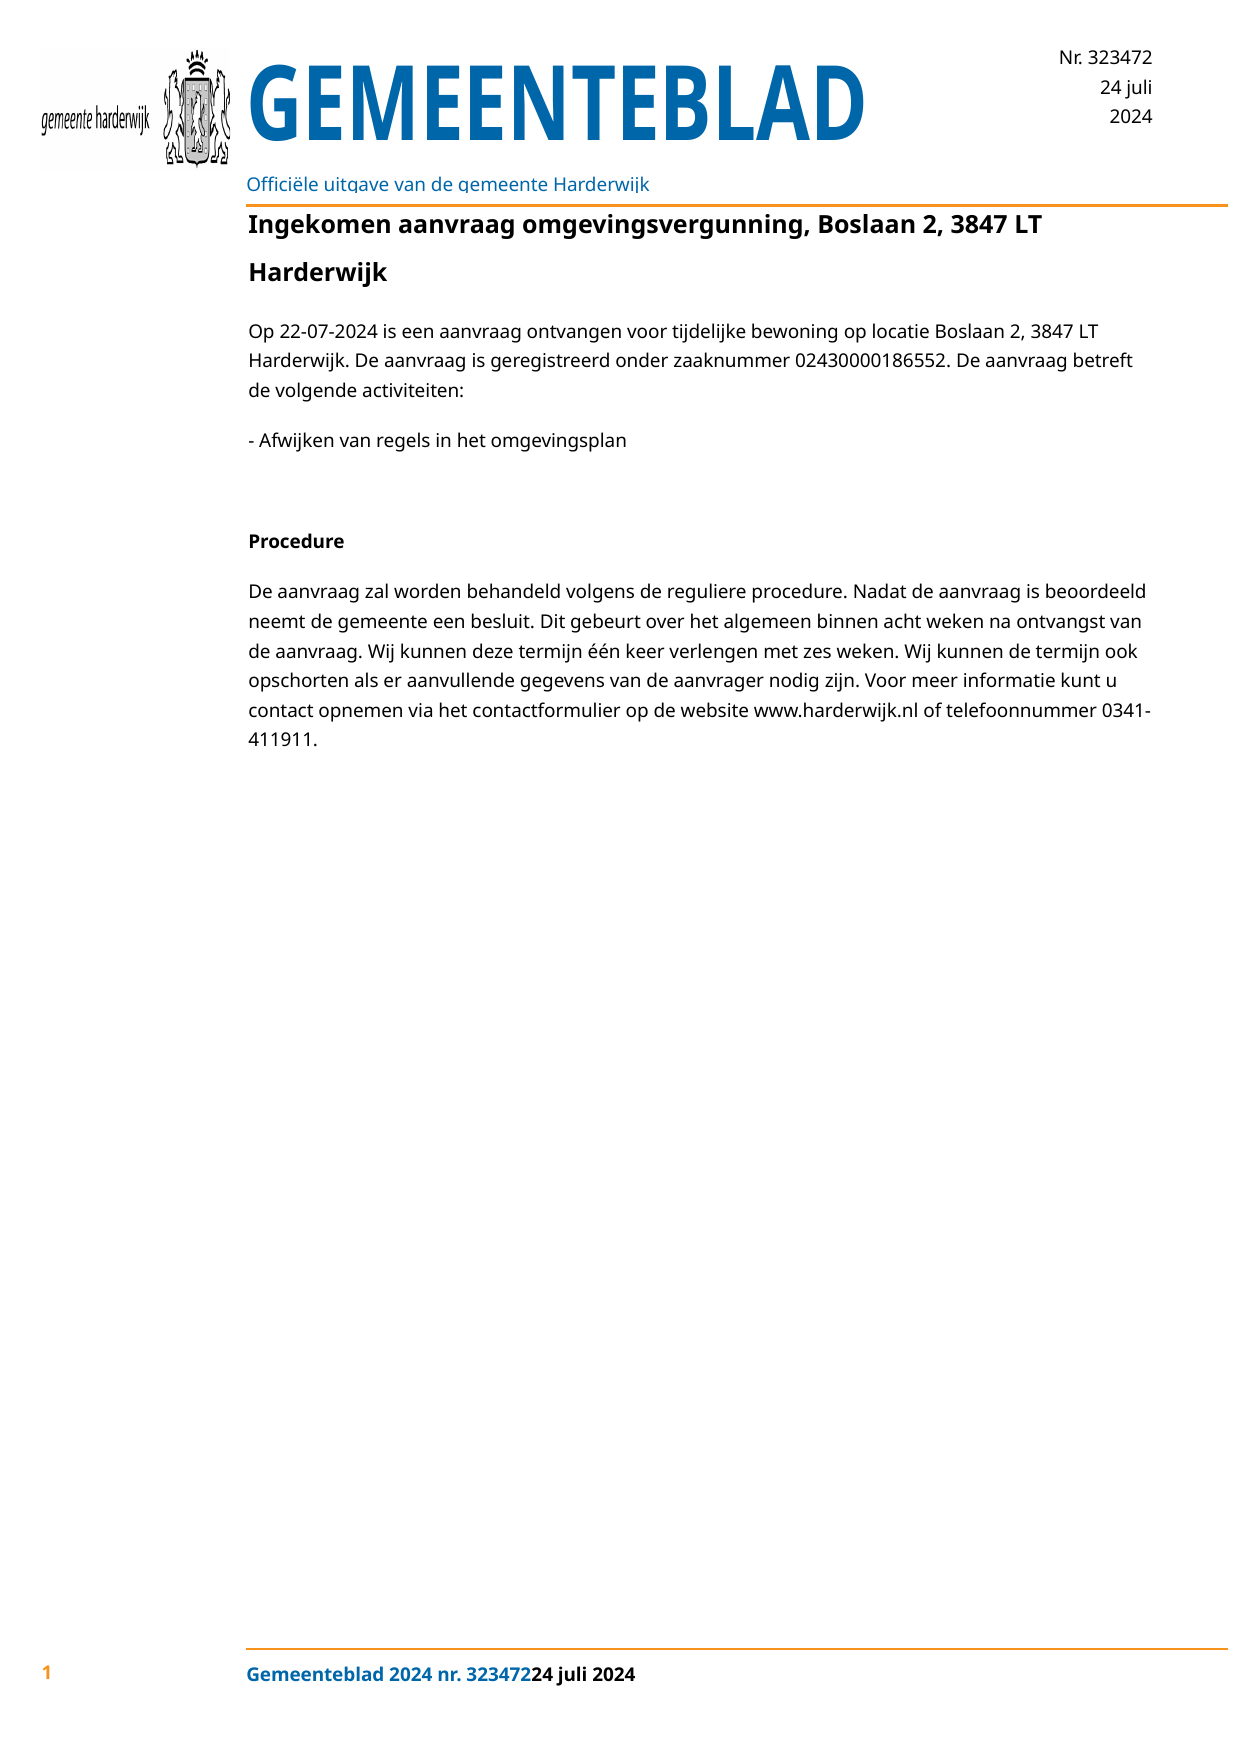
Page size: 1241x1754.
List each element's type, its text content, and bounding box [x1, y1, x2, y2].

picture [41, 47, 231, 172]
text De aanvraag zal worden behandeld volgens de reguliere procedure. Nadat de aanvraag is beoordeeld neemt de gemeente een besluit. Dit gebeurt over het algemeen binnen acht weken na ontvangst van de aanvraag. Wij kunnen deze termijn één keer verlengen met zes weken. Wij kunnen de termijn ook opschorten als er aanvullende gegevens van de aanvrager nodig zijn. Voor meer informatie kunt u contact opnemen via het contactformulier op de website www.harderwijk.nl of telefoonnummer 0341-411911. [248, 579, 1152, 752]
text Op 22-07-2024 is een aanvraag ontvangen voor tijdelijke bewoning op locatie Boslaan 2, 3847 LT Harderwijk. De aanvraag is geregistreerd onder zaaknummer 02430000186552. De aanvraag betreft de volgende activiteiten: [248, 318, 1152, 403]
text Ingekomen aanvraag omgevingsvergunning, Boslaan 2, 3847 LT Harderwijk [248, 207, 1152, 288]
text - Afwijken van regels in het omgevingsplan [248, 427, 1152, 453]
text Procedure [248, 528, 1152, 554]
